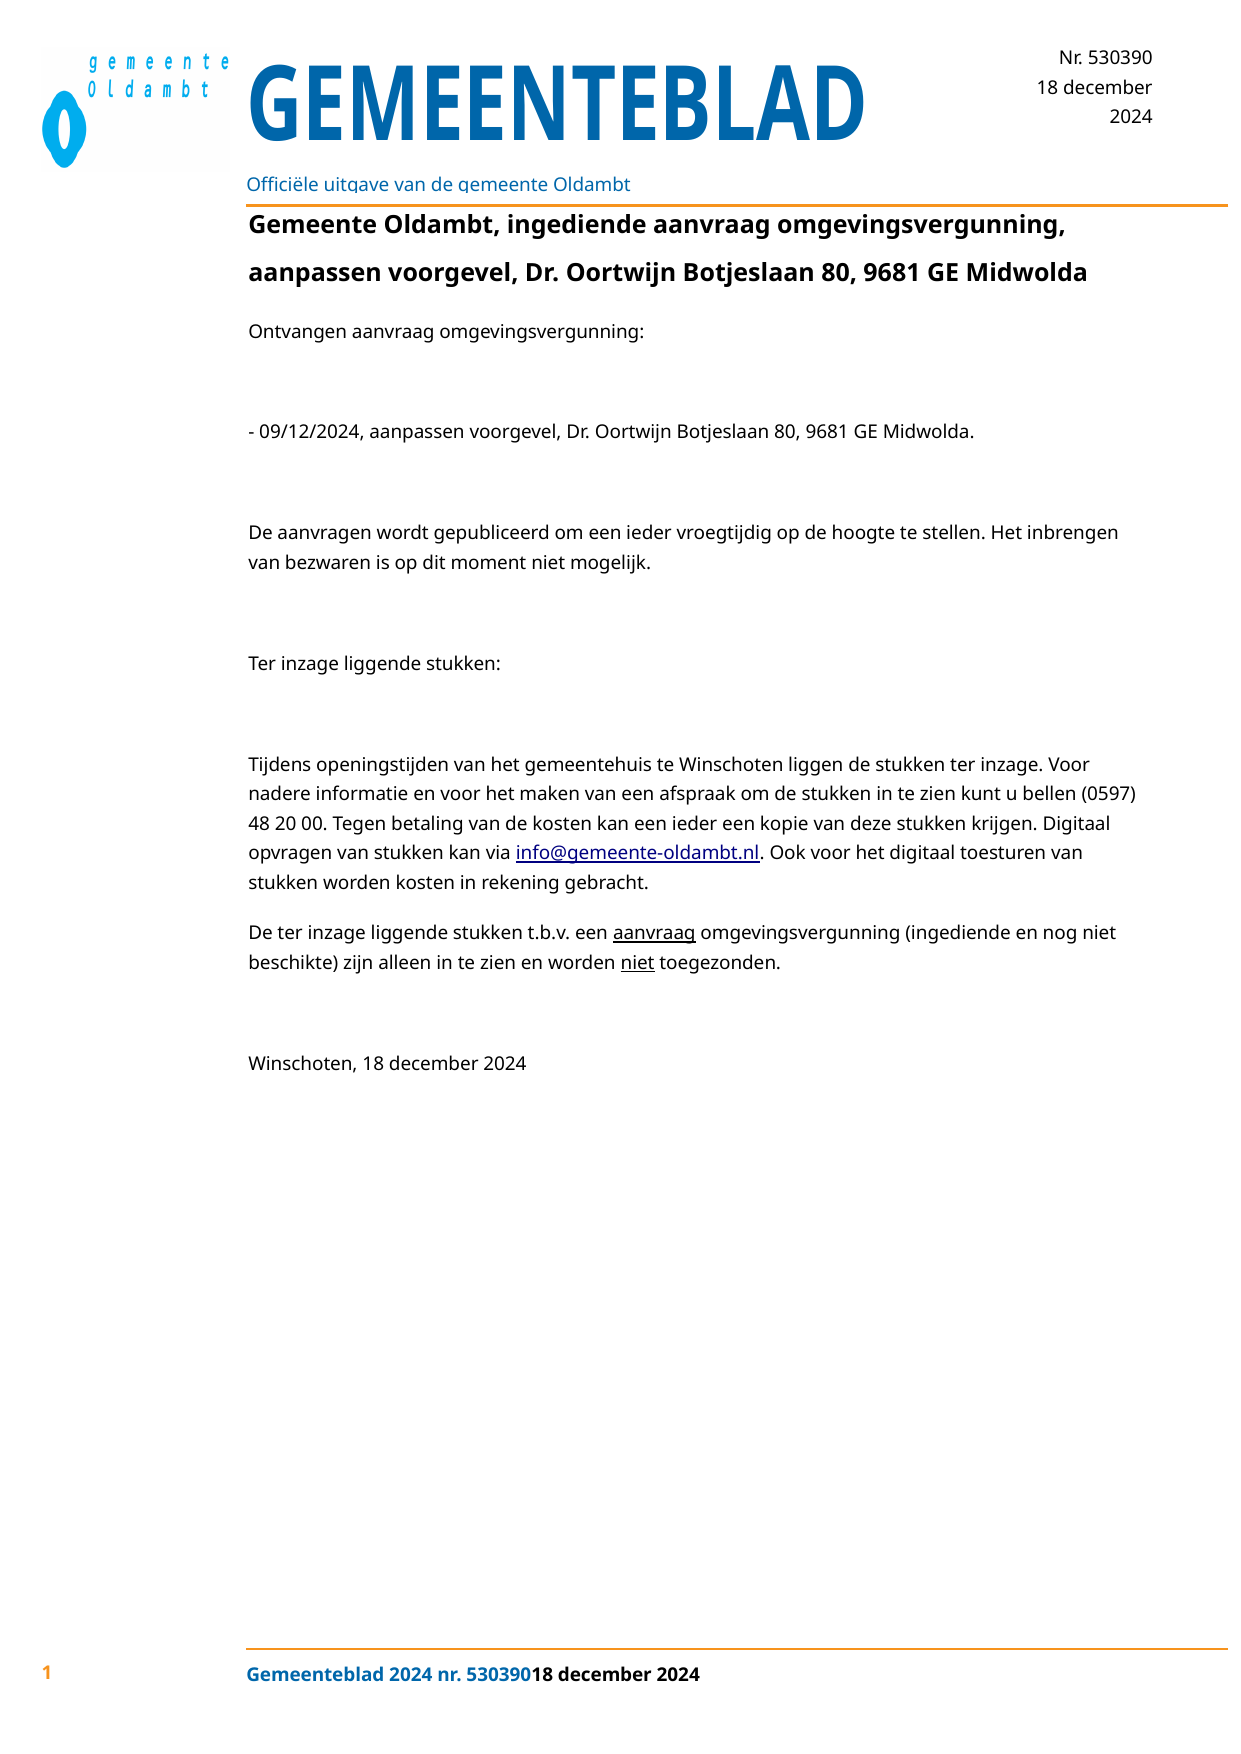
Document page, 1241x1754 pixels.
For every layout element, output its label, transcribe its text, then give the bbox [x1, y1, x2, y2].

text Gemeente Oldambt, ingediende aanvraag omgevingsvergunning, aanpassen voorgevel, Dr. Oortwijn Botjeslaan 80, 9681 GE Midwolda [248, 207, 1152, 288]
text De aanvragen wordt gepubliceerd om een ieder vroegtijdig op de hoogte te stellen. Het inbrengen van bezwaren is op dit moment niet mogelijk. [248, 519, 1152, 575]
text Ter inzage liggende stukken: [248, 650, 1152, 676]
text Ontvangen aanvraag omgevingsvergunning: [248, 318, 1152, 344]
text De ter inzage liggende stukken t.b.v. een aanvraag omgevingsvergunning (ingediende en nog niet beschikte) zijn alleen in te zien en worden niet toegezonden. [248, 919, 1152, 975]
text Winschoten, 18 december 2024 [248, 1050, 1152, 1076]
text - 09/12/2024, aanpassen voorgevel, Dr. Oortwijn Botjeslaan 80, 9681 GE Midwolda. [248, 419, 1152, 444]
picture [41, 47, 231, 172]
text Tijdens openingstijden van het gemeentehuis te Winschoten liggen de stukken ter inzage. Voor nadere informatie en voor het maken van een afspraak om de stukken in te zien kunt u bellen (0597) 48 20 00. Tegen betaling van de kosten kan een ieder een kopie van deze stukken krijgen. Digitaal opvragen van stukken kan via info@gemeente-oldambt.nl. Ook voor het digitaal toesturen van stukken worden kosten in rekening gebracht. [248, 751, 1152, 895]
